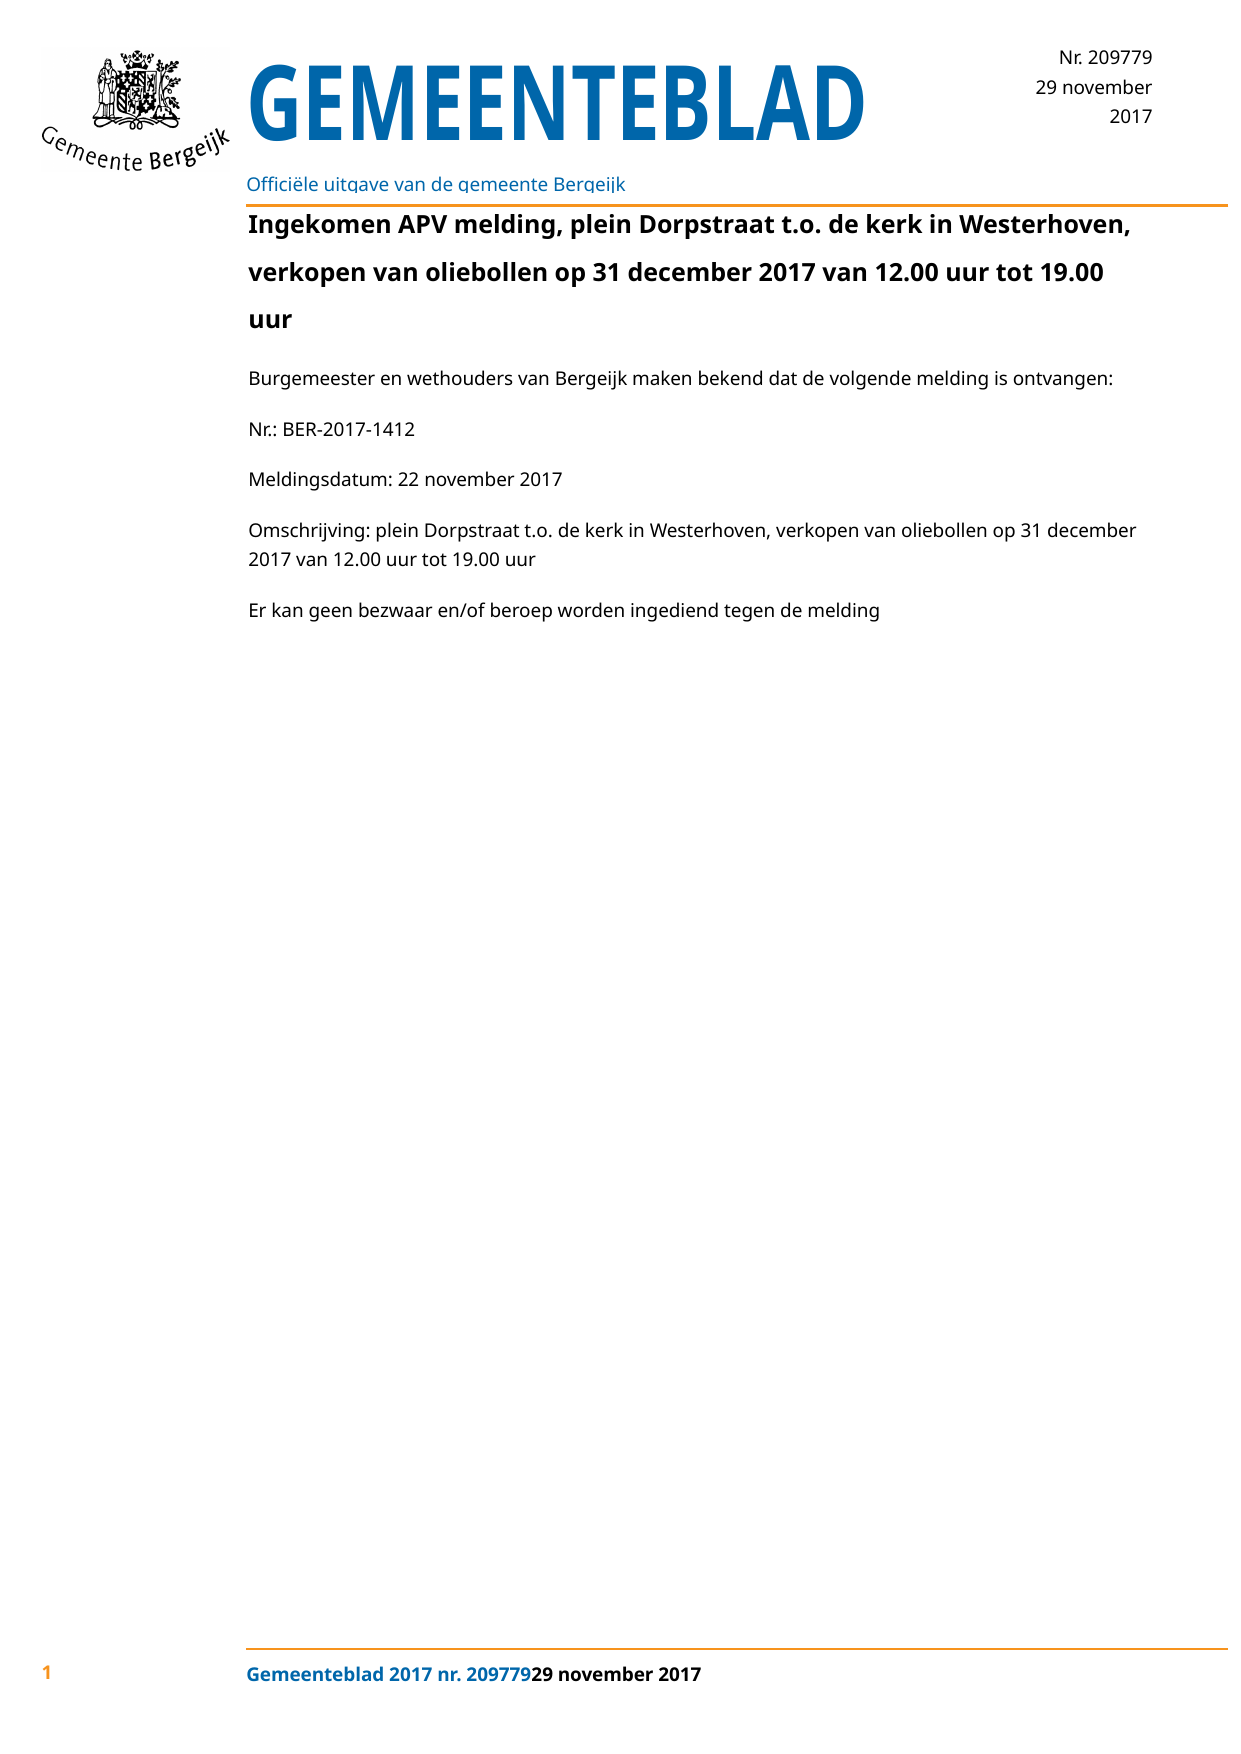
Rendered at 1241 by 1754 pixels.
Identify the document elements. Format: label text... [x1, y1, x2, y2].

text Burgemeester en wethouders van Bergeijk maken bekend dat de volgende melding is ontvangen: [248, 366, 1152, 391]
text Meldingsdatum: 22 november 2017 [248, 466, 1152, 492]
text Ingekomen APV melding, plein Dorpstraat t.o. de kerk in Westerhoven, verkopen van oliebollen op 31 december 2017 van 12.00 uur tot 19.00 uur [248, 207, 1152, 336]
picture [41, 47, 231, 172]
text Omschrijving: plein Dorpstraat t.o. de kerk in Westerhoven, verkopen van oliebollen op 31 december 2017 van 12.00 uur tot 19.00 uur [248, 517, 1152, 572]
text Nr.: BER-2017-1412 [248, 416, 1152, 442]
text Er kan geen bezwaar en/of beroep worden ingediend tegen de melding [248, 597, 1152, 622]
